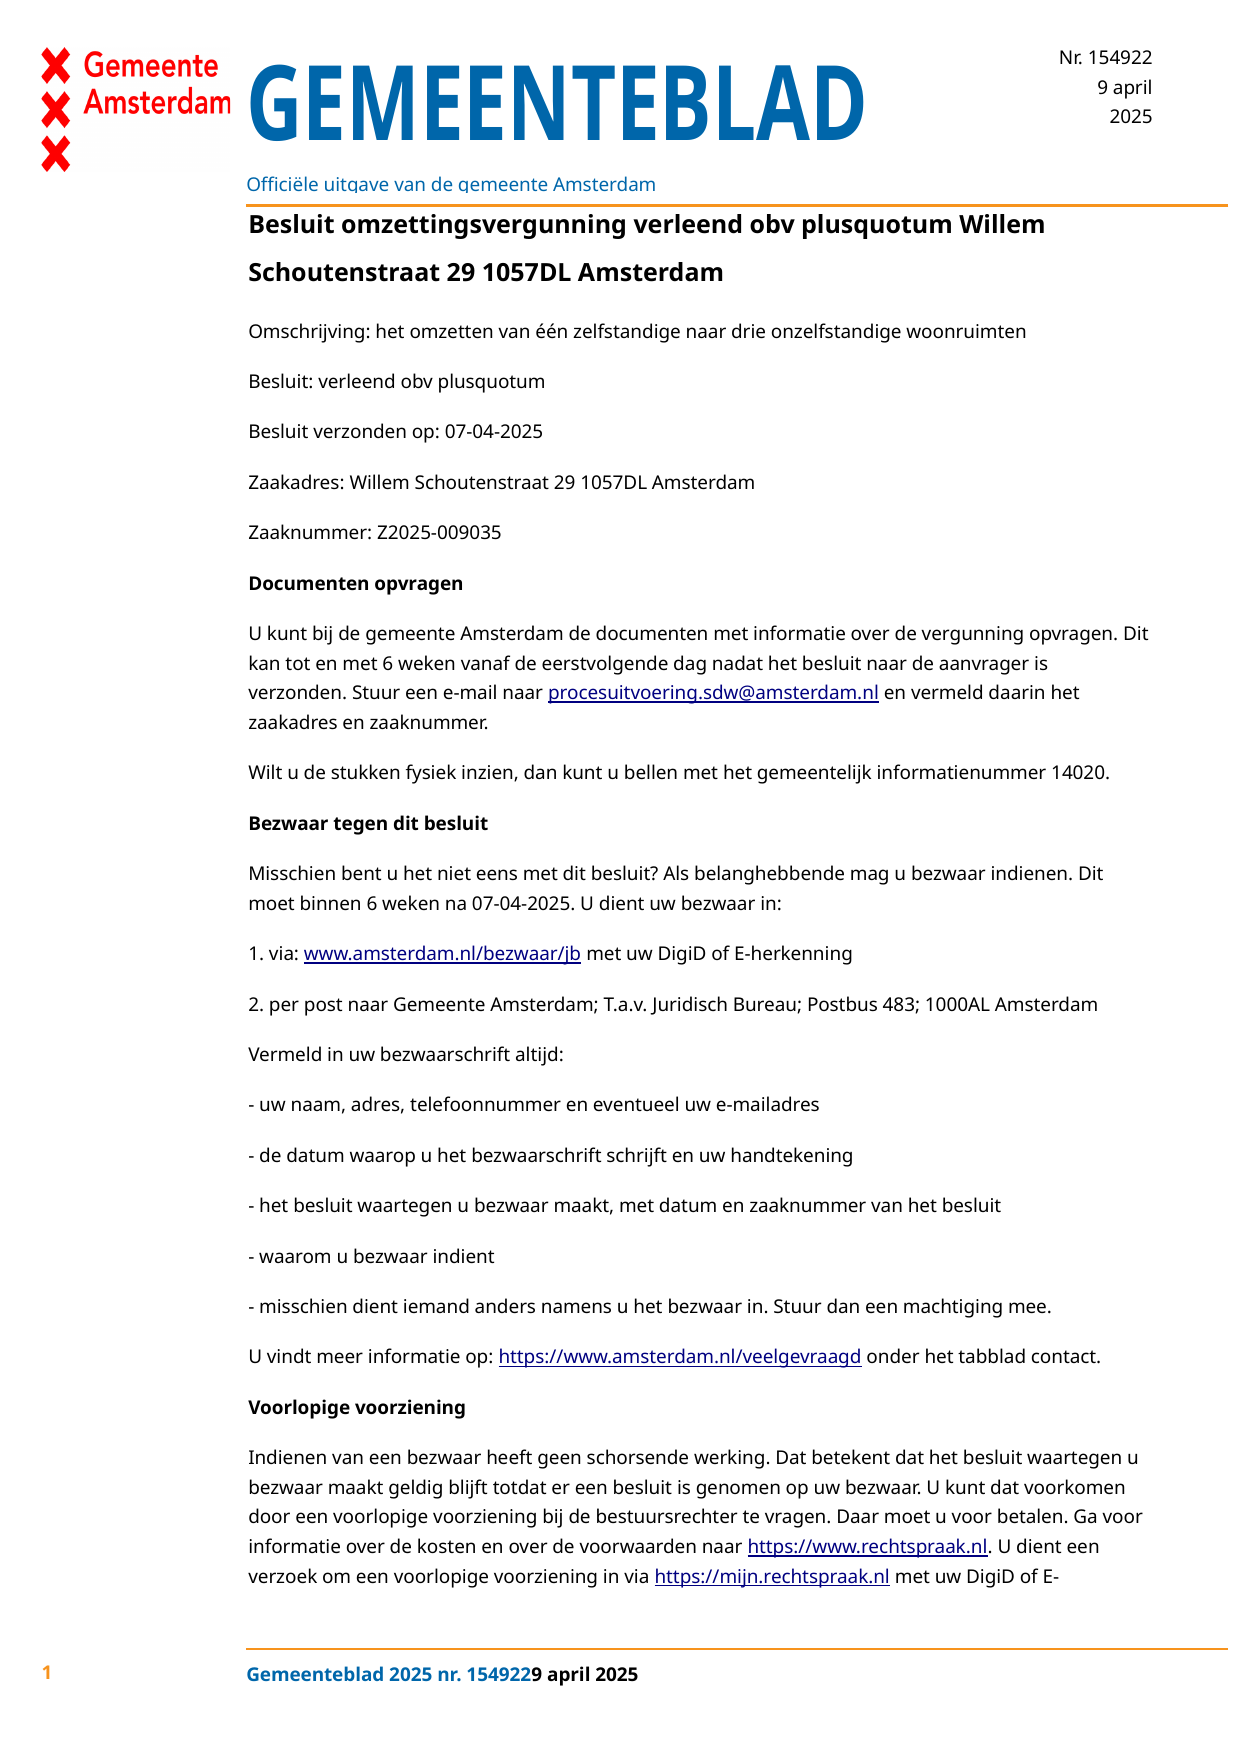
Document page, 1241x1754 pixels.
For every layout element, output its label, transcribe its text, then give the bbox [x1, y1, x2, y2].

text Wilt u de stukken fysiek inzien, dan kunt u bellen met het gemeentelijk informatienummer 14020. [248, 759, 1152, 785]
text Voorlopige voorziening [248, 1394, 1152, 1420]
text Vermeld in uw bezwaarschrift altijd: [248, 1041, 1152, 1067]
text - het besluit waartegen u bezwaar maakt, met datum en zaaknummer van het besluit [248, 1192, 1152, 1218]
text Besluit: verleend obv plusquotum [248, 368, 1152, 394]
text Besluit omzettingsvergunning verleend obv plusquotum Willem Schoutenstraat 29 1057DL Amsterdam [248, 207, 1152, 288]
text Misschien bent u het niet eens met dit besluit? Als belanghebbende mag u bezwaar indienen. Dit moet binnen 6 weken na 07-04-2025. U dient uw bezwaar in: [248, 860, 1152, 916]
text Indienen van een bezwaar heeft geen schorsende werking. Dat betekent dat het besluit waartegen u bezwaar maakt geldig blijft totdat er een besluit is genomen op uw bezwaar. U kunt dat voorkomen door een voorlopige voorziening bij de bestuursrechter te vragen. Daar moet u voor betalen. Ga voor informatie over de kosten en over de voorwaarden naar https://www.rechtspraak.nl. U dient een verzoek om een voorlopige voorziening in via https://mijn.rechtspraak.nl met uw DigiD of E- [248, 1444, 1152, 1589]
text Zaakadres: Willem Schoutenstraat 29 1057DL Amsterdam [248, 469, 1152, 495]
text Bezwaar tegen dit besluit [248, 810, 1152, 836]
text - uw naam, adres, telefoonnummer en eventueel uw e-mailadres [248, 1092, 1152, 1117]
text Omschrijving: het omzetten van één zelfstandige naar drie onzelfstandige woonruimten [248, 318, 1152, 344]
text 2. per post naar Gemeente Amsterdam; T.a.v. Juridisch Bureau; Postbus 483; 1000AL Amsterdam [248, 991, 1152, 1017]
text Besluit verzonden op: 07-04-2025 [248, 419, 1152, 444]
text - misschien dient iemand anders namens u het bezwaar in. Stuur dan een machtiging mee. [248, 1293, 1152, 1319]
text U vindt meer informatie op: https://www.amsterdam.nl/veelgevraagd onder het tabblad contact. [248, 1344, 1152, 1369]
text - waarom u bezwaar indient [248, 1243, 1152, 1269]
text 1. via: www.amsterdam.nl/bezwaar/jb met uw DigiD of E-herkenning [248, 940, 1152, 966]
text Zaaknummer: Z2025-009035 [248, 519, 1152, 545]
picture [41, 47, 231, 172]
text - de datum waarop u het bezwaarschrift schrijft en uw handtekening [248, 1142, 1152, 1168]
text Documenten opvragen [248, 570, 1152, 596]
text U kunt bij de gemeente Amsterdam de documenten met informatie over de vergunning opvragen. Dit kan tot en met 6 weken vanaf de eerstvolgende dag nadat het besluit naar de aanvrager is verzonden. Stuur een e-mail naar procesuitvoering.sdw@amsterdam.nl en vermeld daarin het zaakadres en zaaknummer. [248, 620, 1152, 735]
